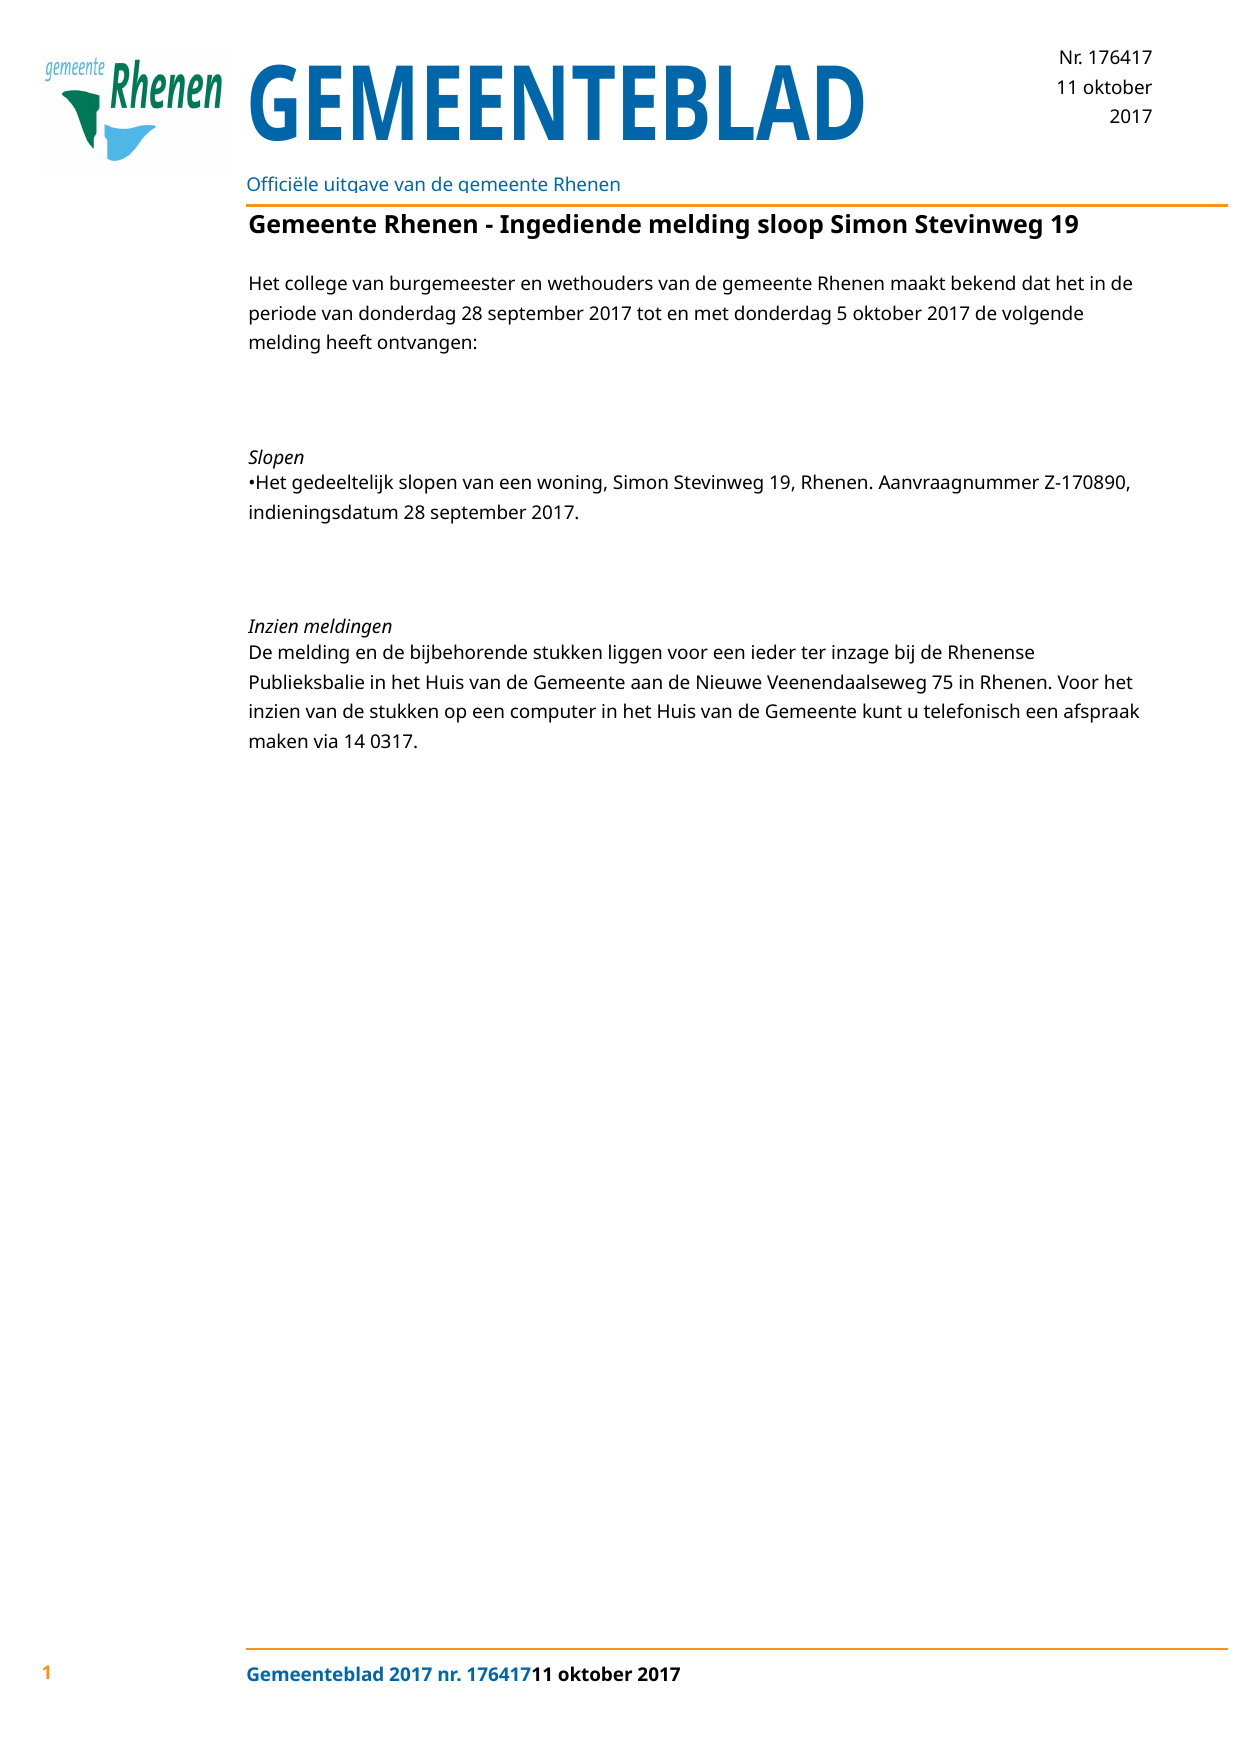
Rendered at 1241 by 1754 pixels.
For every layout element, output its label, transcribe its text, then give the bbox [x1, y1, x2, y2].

picture [41, 47, 231, 172]
text •Het gedeeltelijk slopen van een woning, Simon Stevinweg 19, Rhenen. Aanvraagnummer Z-170890, indieningsdatum 28 september 2017. [248, 469, 1152, 525]
text Het college van burgemeester en wethouders van de gemeente Rhenen maakt bekend dat het in de periode van donderdag 28 september 2017 tot en met donderdag 5 oktober 2017 de volgende melding heeft ontvangen: [248, 270, 1152, 355]
text Slopen [248, 444, 1152, 469]
text Inzien meldingen [248, 613, 1152, 639]
text Gemeente Rhenen - Ingediende melding sloop Simon Stevinweg 19 [248, 207, 1152, 241]
text De melding en de bijbehorende stukken liggen voor een ieder ter inzage bij de Rhenense Publieksbalie in het Huis van de Gemeente aan de Nieuwe Veenendaalseweg 75 in Rhenen. Voor het inzien van de stukken op een computer in het Huis van de Gemeente kunt u telefonisch een afspraak maken via 14 0317. [248, 639, 1152, 754]
